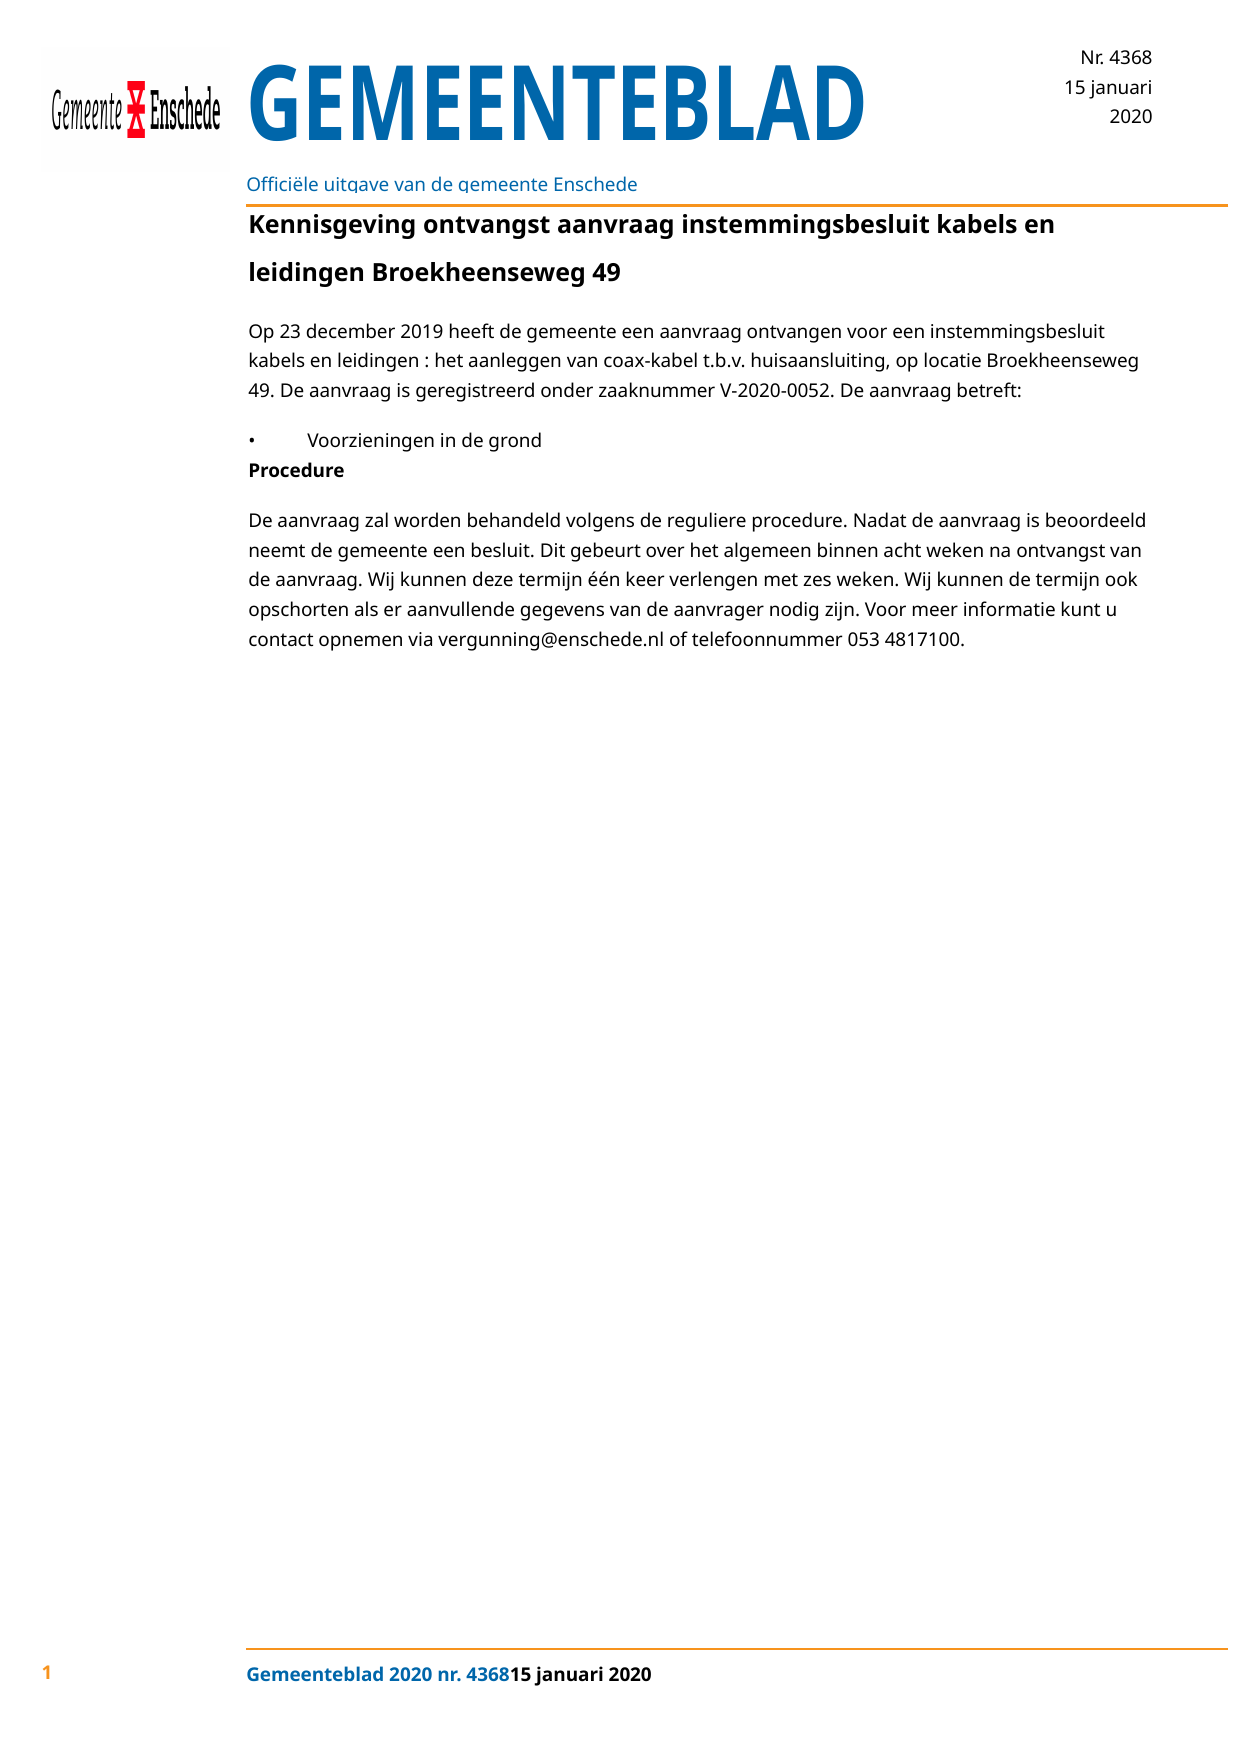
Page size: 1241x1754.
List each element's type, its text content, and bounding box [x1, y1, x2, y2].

picture [41, 47, 231, 172]
text Procedure [248, 457, 1152, 483]
text Op 23 december 2019 heeft de gemeente een aanvraag ontvangen voor een instemmingsbesluit kabels en leidingen : het aanleggen van coax-kabel t.b.v. huisaansluiting, op locatie Broekheenseweg 49. De aanvraag is geregistreerd onder zaaknummer V-2020-0052. De aanvraag betreft: [248, 318, 1152, 403]
text Kennisgeving ontvangst aanvraag instemmingsbesluit kabels en leidingen Broekheenseweg 49 [248, 207, 1152, 288]
text De aanvraag zal worden behandeld volgens de reguliere procedure. Nadat de aanvraag is beoordeeld neemt de gemeente een besluit. Dit gebeurt over het algemeen binnen acht weken na ontvangst van de aanvraag. Wij kunnen deze termijn één keer verlengen met zes weken. Wij kunnen de termijn ook opschorten als er aanvullende gegevens van de aanvrager nodig zijn. Voor meer informatie kunt u contact opnemen via vergunning@enschede.nl of telefoonnummer 053 4817100. [248, 507, 1152, 652]
list Voorzieningen in de grond [248, 427, 1152, 453]
